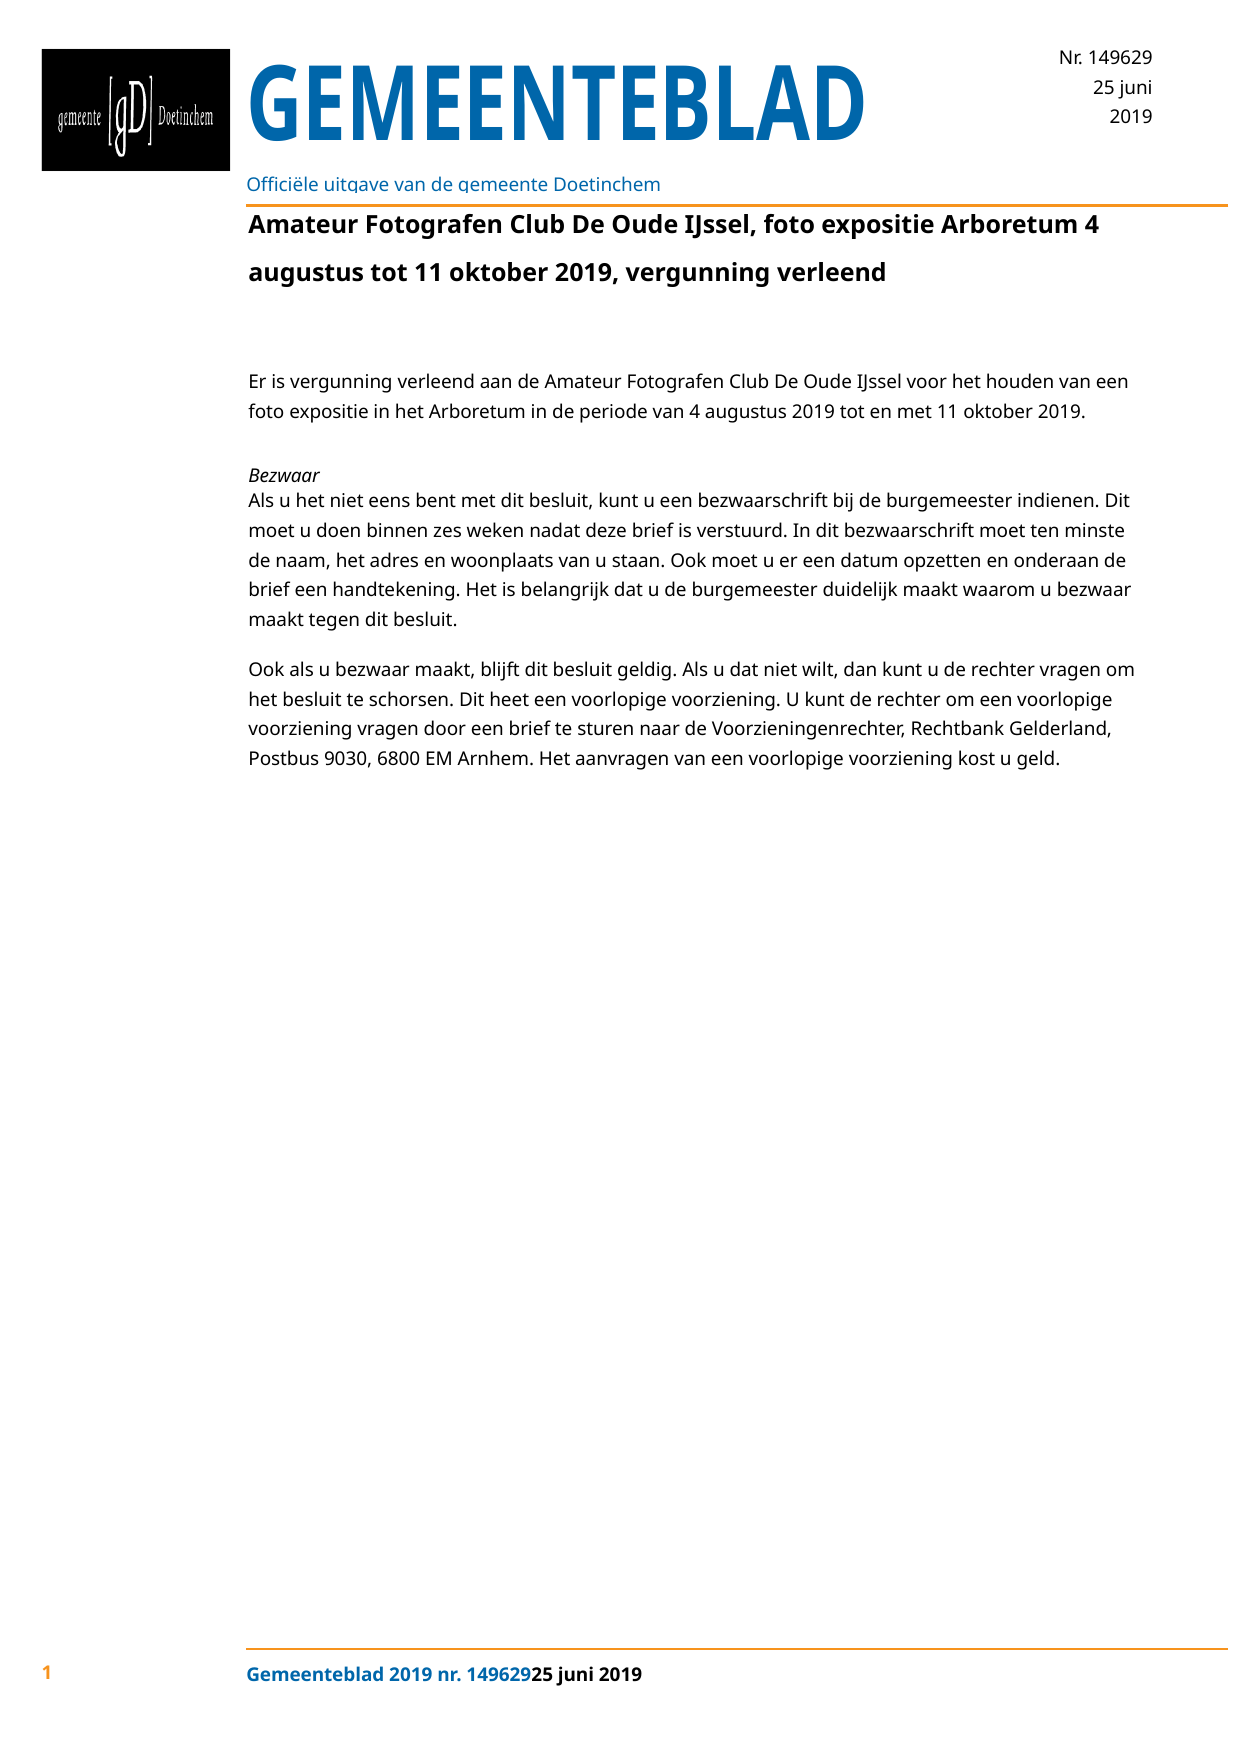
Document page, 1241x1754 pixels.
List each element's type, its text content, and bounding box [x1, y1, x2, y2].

text Bezwaar [248, 462, 1152, 488]
text Er is vergunning verleend aan de Amateur Fotografen Club De Oude IJssel voor het houden van een foto expositie in het Arboretum in de periode van 4 augustus 2019 tot en met 11 oktober 2019. [248, 368, 1152, 424]
picture [41, 47, 231, 172]
text Ook als u bezwaar maakt, blijft dit besluit geldig. Als u dat niet wilt, dan kunt u de rechter vragen om het besluit te schorsen. Dit heet een voorlopige voorziening. U kunt de rechter om een voorlopige voorziening vragen door een brief te sturen naar de Voorzieningenrechter, Rechtbank Gelderland, Postbus 9030, 6800 EM Arnhem. Het aanvragen van een voorlopige voorziening kost u geld. [248, 656, 1152, 771]
text Als u het niet eens bent met dit besluit, kunt u een bezwaarschrift bij de burgemeester indienen. Dit moet u doen binnen zes weken nadat deze brief is verstuurd. In dit bezwaarschrift moet ten minste de naam, het adres en woonplaats van u staan. Ook moet u er een datum opzetten en onderaan de brief een handtekening. Het is belangrijk dat u de burgemeester duidelijk maakt waarom u bezwaar maakt tegen dit besluit. [248, 488, 1152, 632]
text Amateur Fotografen Club De Oude IJssel, foto expositie Arboretum 4 augustus tot 11 oktober 2019, vergunning verleend [248, 207, 1152, 288]
